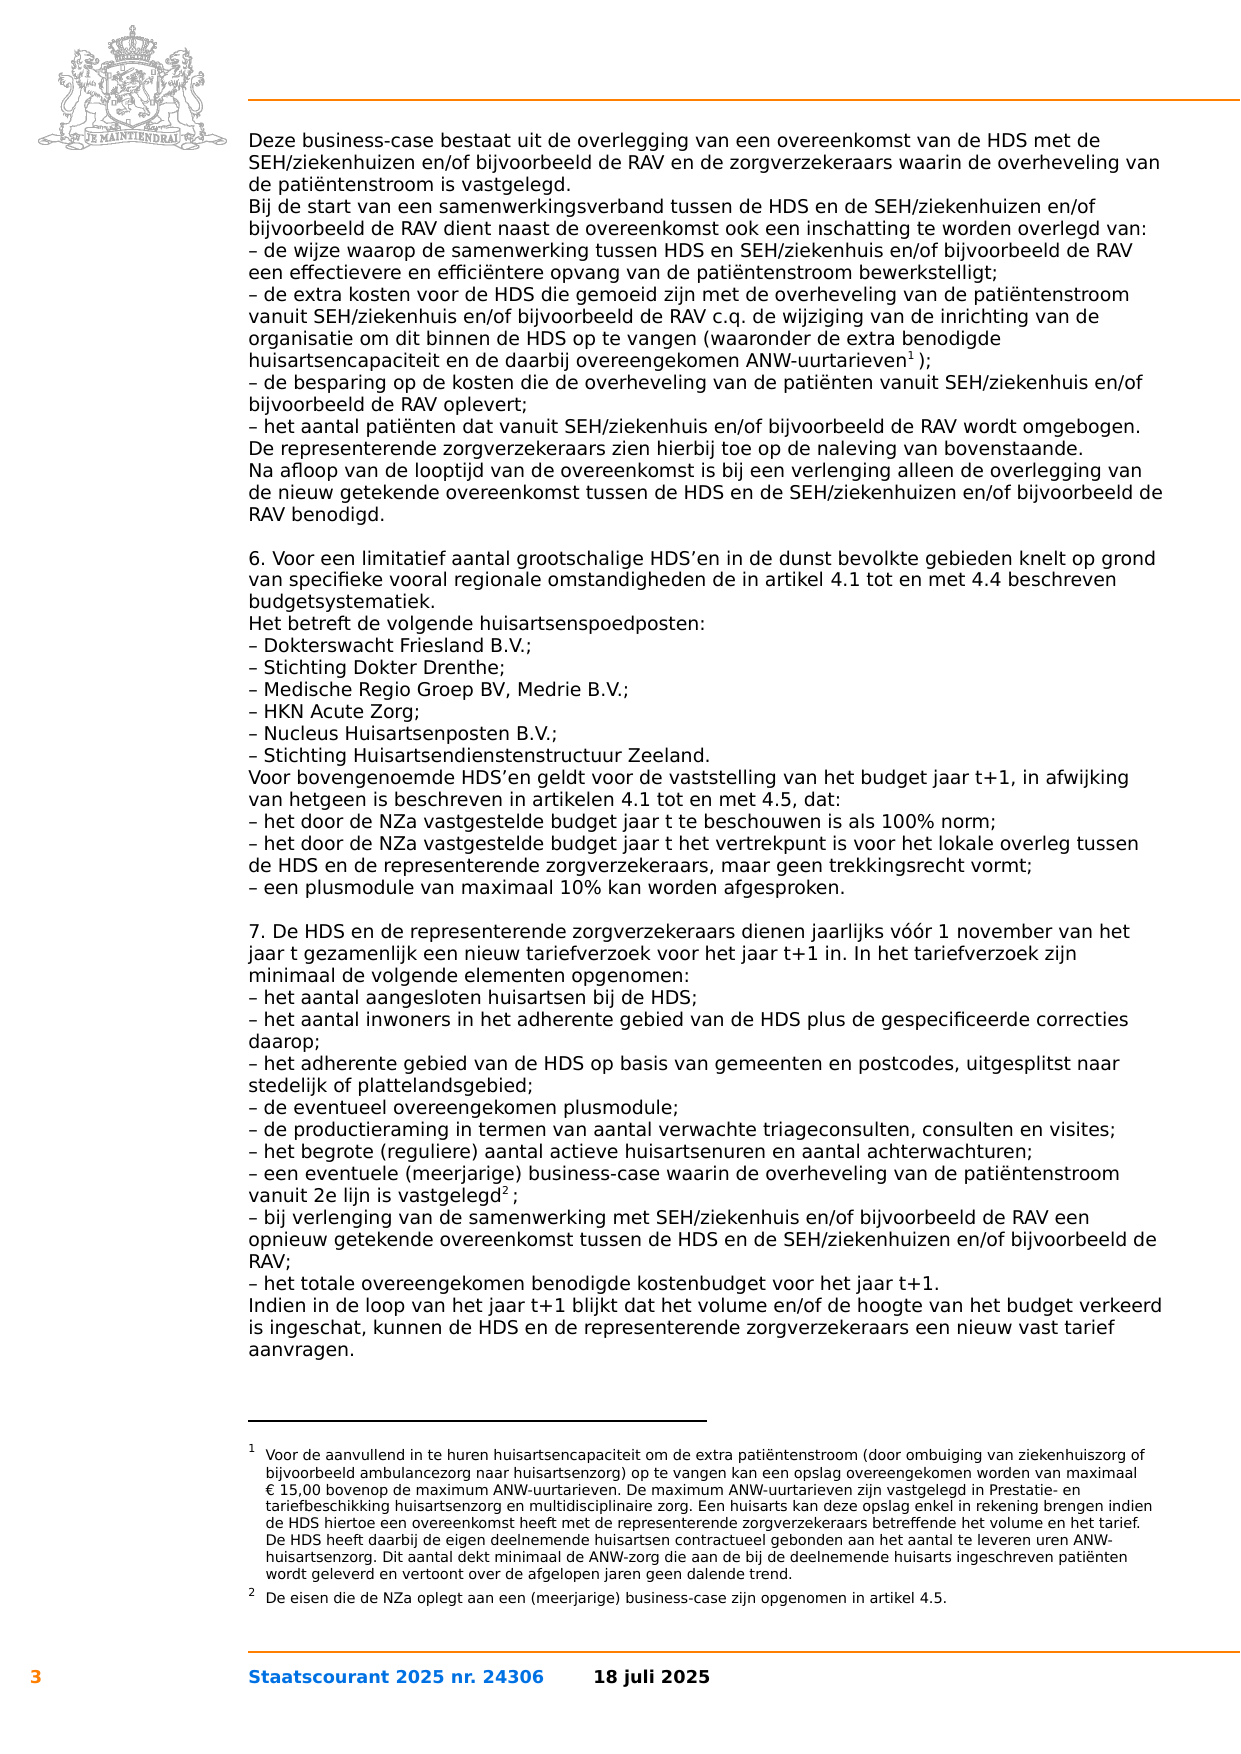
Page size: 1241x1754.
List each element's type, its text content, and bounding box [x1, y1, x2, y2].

text Bij de start van een samenwerkingsverband tussen de HDS en de SEH/ziekenhuizen en/of bijvoorbeeld de RAV dient naast de overeenkomst ook een inschatting te worden overlegd van: [248, 196, 1163, 240]
text – Dokterswacht Friesland B.V.; [248, 635, 1163, 657]
text 6. Voor een limitatief aantal grootschalige HDS’en in de dunst bevolkte gebieden knelt op grond van specifieke vooral regionale omstandigheden de in artikel 4.1 tot en met 4.4 beschreven budgetsystematiek. [248, 547, 1163, 613]
text – een eventuele (meerjarige) business-case waarin de overheveling van de patiëntenstroom vanuit 2e lijn is vastgelegd; [248, 1163, 1163, 1207]
text – HKN Acute Zorg; [248, 701, 1163, 723]
text Deze business-case bestaat uit de overlegging van een overeenkomst van de HDS met de SEH/ziekenhuizen en/of bijvoorbeeld de RAV en de zorgverzekeraars waarin de overheveling van de patiëntenstroom is vastgelegd. [248, 130, 1163, 196]
text – het aantal inwoners in het adherente gebied van de HDS plus de gespecificeerde correcties daarop; [248, 1009, 1163, 1053]
text De representerende zorgverzekeraars zien hierbij toe op de naleving van bovenstaande. [248, 438, 1163, 459]
text – Medische Regio Groep BV, Medrie B.V.; [248, 679, 1163, 701]
text – het door de NZa vastgestelde budget jaar t te beschouwen is als 100% norm; [248, 811, 1163, 833]
text – de eventueel overeengekomen plusmodule; [248, 1097, 1163, 1119]
text – de wijze waarop de samenwerking tussen HDS en SEH/ziekenhuis en/of bijvoorbeeld de RAV een effectievere en efficiëntere opvang van de patiëntenstroom bewerkstelligt; [248, 240, 1163, 284]
text 7. De HDS en de representerende zorgverzekeraars dienen jaarlijks vóór 1 november van het jaar t gezamenlijk een nieuw tariefverzoek voor het jaar t+1 in. In het tariefverzoek zijn minimaal de volgende elementen opgenomen: [248, 921, 1163, 987]
text – Stichting Huisartsendienstenstructuur Zeeland. [248, 745, 1163, 767]
text – de extra kosten voor de HDS die gemoeid zijn met de overheveling van de patiëntenstroom vanuit SEH/ziekenhuis en/of bijvoorbeeld de RAV c.q. de wijziging van de inrichting van de organisatie om dit binnen de HDS op te vangen (waaronder de extra benodigde huisartsencapaciteit en de daarbij overeengekomen ANW-uurtarieven); [248, 284, 1163, 372]
text – het adherente gebied van de HDS op basis van gemeenten en postcodes, uitgesplitst naar stedelijk of plattelandsgebied; [248, 1053, 1163, 1097]
text Voor de aanvullend in te huren huisartsencapaciteit om de extra patiëntenstroom (door ombuiging van ziekenhuiszorg of bijvoorbeeld ambulancezorg naar huisartsenzorg) op te vangen kan een opslag overeengekomen worden van maximaal € 15,00 bovenop de maximum ANW-uurtarieven. De maximum ANW-uurtarieven zijn vastgelegd in Prestatie- en tariefbeschikking huisartsenzorg en multidisciplinaire zorg. Een huisarts kan deze opslag enkel in rekening brengen indien de HDS hiertoe een overeenkomst heeft met de representerende zorgverzekeraars betreffende het volume en het tarief. De HDS heeft daarbij de eigen deelnemende huisartsen contractueel gebonden aan het aantal te leveren uren ANW-huisartsenzorg. Dit aantal dekt minimaal de ANW-zorg die aan de bij de deelnemende huisarts ingeschreven patiënten wordt geleverd en vertoont over de afgelopen jaren geen dalende trend. [248, 1443, 1163, 1583]
picture [38, 25, 227, 150]
text – het door de NZa vastgestelde budget jaar t het vertrekpunt is voor het lokale overleg tussen de HDS en de representerende zorgverzekeraars, maar geen trekkingsrecht vormt; [248, 833, 1163, 877]
text Het betreft de volgende huisartsenspoedposten: [248, 613, 1163, 635]
text – de besparing op de kosten die de overheveling van de patiënten vanuit SEH/ziekenhuis en/of bijvoorbeeld de RAV oplevert; [248, 372, 1163, 416]
text – het totale overeengekomen benodigde kostenbudget voor het jaar t+1. [248, 1273, 1163, 1294]
text – het begrote (reguliere) aantal actieve huisartsenuren en aantal achterwachturen; [248, 1141, 1163, 1163]
text Na afloop van de looptijd van de overeenkomst is bij een verlenging alleen de overlegging van de nieuw getekende overeenkomst tussen de HDS en de SEH/ziekenhuizen en/of bijvoorbeeld de RAV benodigd. [248, 459, 1163, 526]
text – de productieraming in termen van aantal verwachte triageconsulten, consulten en visites; [248, 1119, 1163, 1141]
text – het aantal aangesloten huisartsen bij de HDS; [248, 987, 1163, 1009]
text – Stichting Dokter Drenthe; [248, 657, 1163, 679]
text De eisen die de NZa oplegt aan een (meerjarige) business-case zijn opgenomen in artikel 4.5. [248, 1586, 1163, 1608]
text – Nucleus Huisartsenposten B.V.; [248, 723, 1163, 745]
text – het aantal patiënten dat vanuit SEH/ziekenhuis en/of bijvoorbeeld de RAV wordt omgebogen. [248, 416, 1163, 438]
text Indien in de loop van het jaar t+1 blijkt dat het volume en/of de hoogte van het budget verkeerd is ingeschat, kunnen de HDS en de representerende zorgverzekeraars een nieuw vast tarief aanvragen. [248, 1294, 1163, 1361]
text – bij verlenging van de samenwerking met SEH/ziekenhuis en/of bijvoorbeeld de RAV een opnieuw getekende overeenkomst tussen de HDS en de SEH/ziekenhuizen en/of bijvoorbeeld de RAV; [248, 1207, 1163, 1273]
text – een plusmodule van maximaal 10% kan worden afgesproken. [248, 877, 1163, 899]
text Voor bovengenoemde HDS’en geldt voor de vaststelling van het budget jaar t+1, in afwijking van hetgeen is beschreven in artikelen 4.1 tot en met 4.5, dat: [248, 767, 1163, 811]
